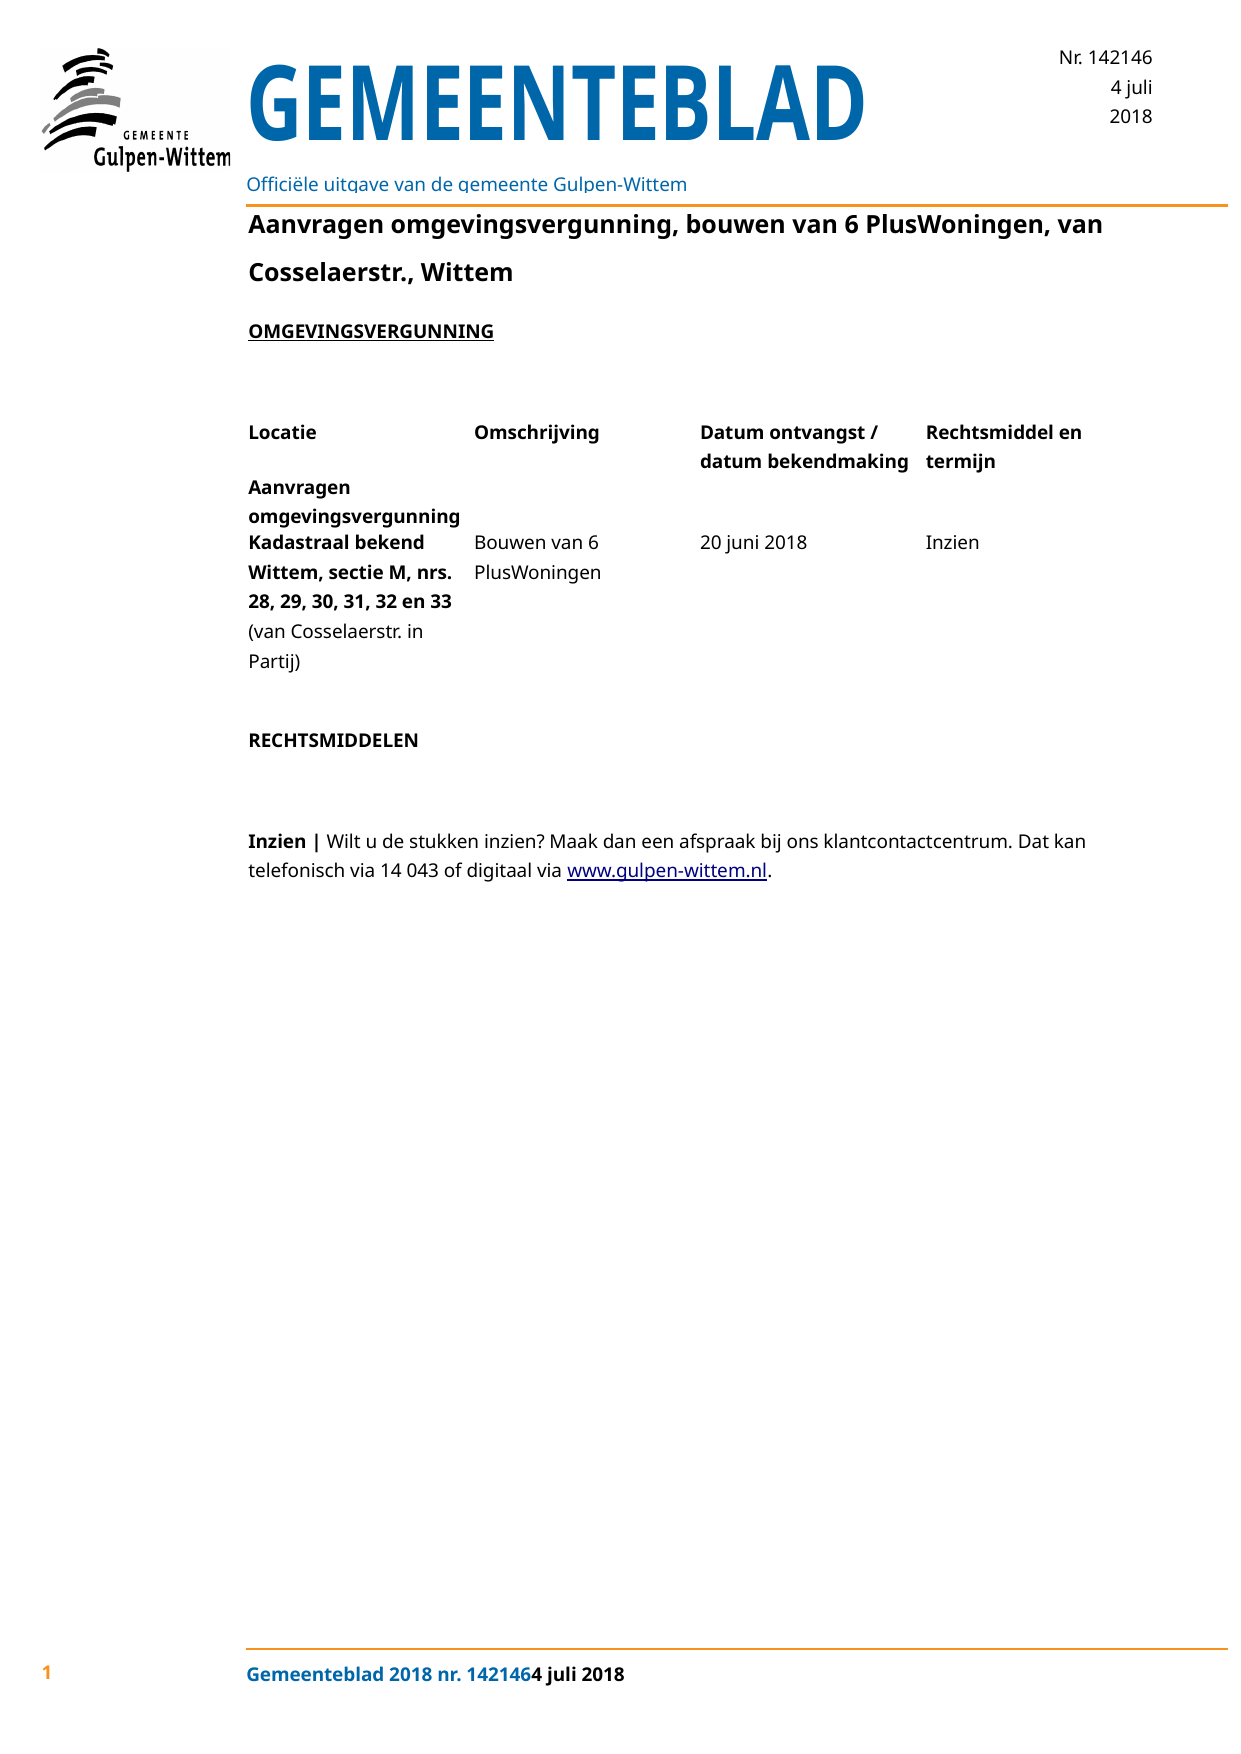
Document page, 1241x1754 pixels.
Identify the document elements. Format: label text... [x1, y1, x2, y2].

table_cell [700, 474, 926, 529]
text Aanvragen omgevingsvergunning, bouwen van 6 PlusWoningen, van Cosselaerstr., Wittem [248, 207, 1152, 288]
picture [41, 47, 231, 172]
table_cell Kadastraal bekend Wittem, sectie M, nrs. 28, 29, 30, 31, 32 en 33 (van Cosselaerstr. in Partij) [248, 530, 474, 673]
table_header Locatie [248, 419, 474, 474]
table_cell Bouwen van 6 PlusWoningen [474, 530, 700, 673]
text RECHTSMIDDELEN [248, 727, 1152, 753]
table_header Datum ontvangst / datum bekendmaking [700, 419, 926, 474]
table_header Rechtsmiddel en termijn [926, 419, 1152, 474]
text Inzien | Wilt u de stukken inzien? Maak dan een afspraak bij ons klantcontactcentrum. Dat kan telefonisch via 14 043 of digitaal via www.gulpen-wittem.nl. [248, 828, 1152, 883]
table_cell 20 juni 2018 [700, 530, 926, 673]
table_cell Aanvragen omgevingsvergunning [248, 474, 474, 529]
table_cell [926, 474, 1152, 529]
table_cell Inzien [926, 530, 1152, 673]
text OMGEVINGSVERGUNNING [248, 318, 1152, 344]
table_cell [474, 474, 700, 529]
table_header Omschrijving [474, 419, 700, 474]
